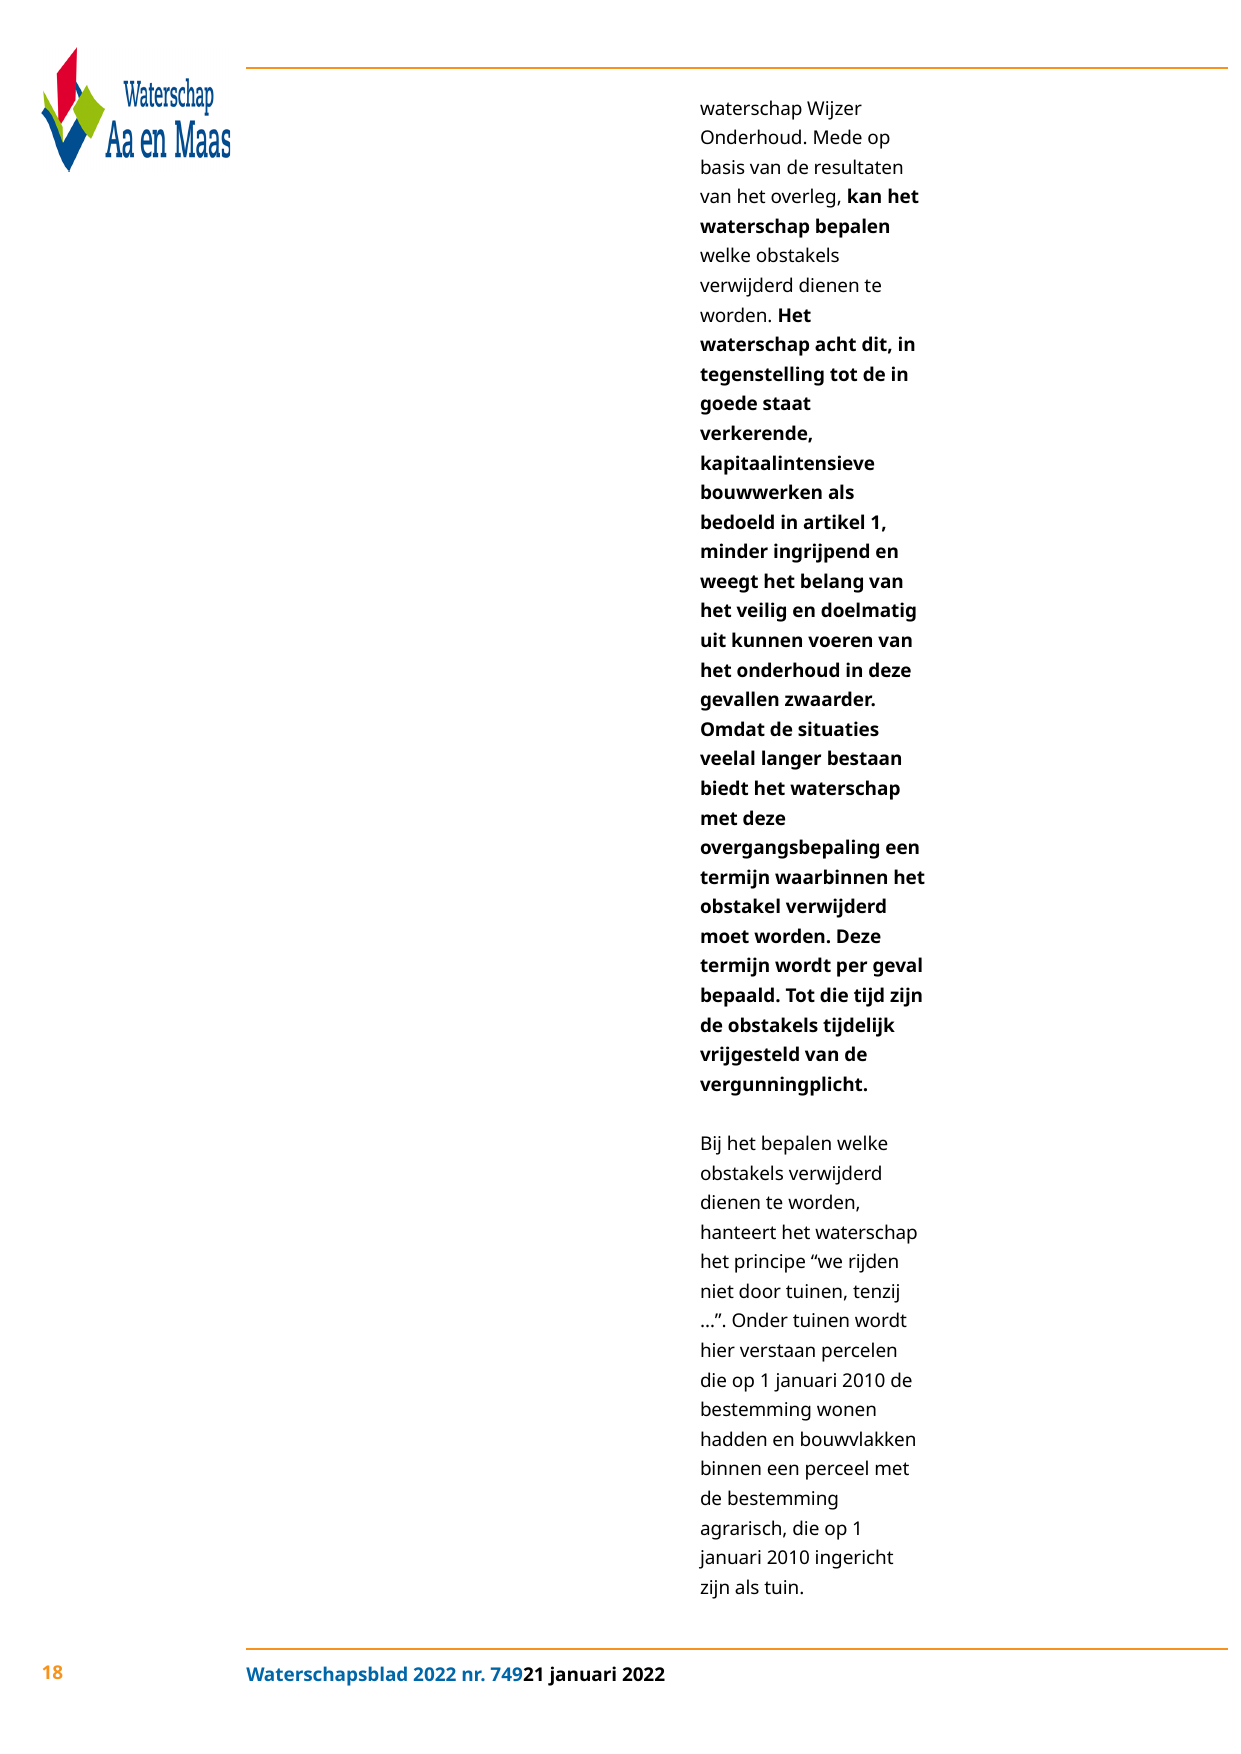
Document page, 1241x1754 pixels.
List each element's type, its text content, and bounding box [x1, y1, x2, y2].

table_cell waterschap Wijzer Onderhoud. Mede op basis van de resultaten van het overleg, kan het waterschap bepalen welke obstakels verwijderd dienen te worden. Het waterschap acht dit, in tegenstelling tot de in goede staat verkerende, kapitaalintensieve bouwwerken als bedoeld in artikel 1, minder ingrijpend en weegt het belang van het veilig en doelmatig uit kunnen voeren van het onderhoud in deze gevallen zwaarder. Omdat de situaties veelal langer bestaan biedt het waterschap met deze overgangsbepaling een termijn waarbinnen het obstakel verwijderd moet worden. Deze termijn wordt per geval bepaald. Tot die tijd zijn de obstakels tijdelijk vrijgesteld van de vergunningplicht. Bij het bepalen welke obstakels verwijderd dienen te worden, hanteert het waterschap het principe “we rijden niet door tuinen, tenzij …”. Onder tuinen wordt hier verstaan percelen die op 1 januari 2010 de bestemming wonen hadden en bouwvlakken binnen een perceel met de bestemming agrarisch, die op 1 januari 2010 ingericht zijn als tuin. [700, 95, 926, 1600]
table_cell [248, 95, 474, 1600]
table_cell [474, 95, 700, 1600]
table_cell [926, 95, 1152, 1600]
picture [41, 47, 231, 172]
